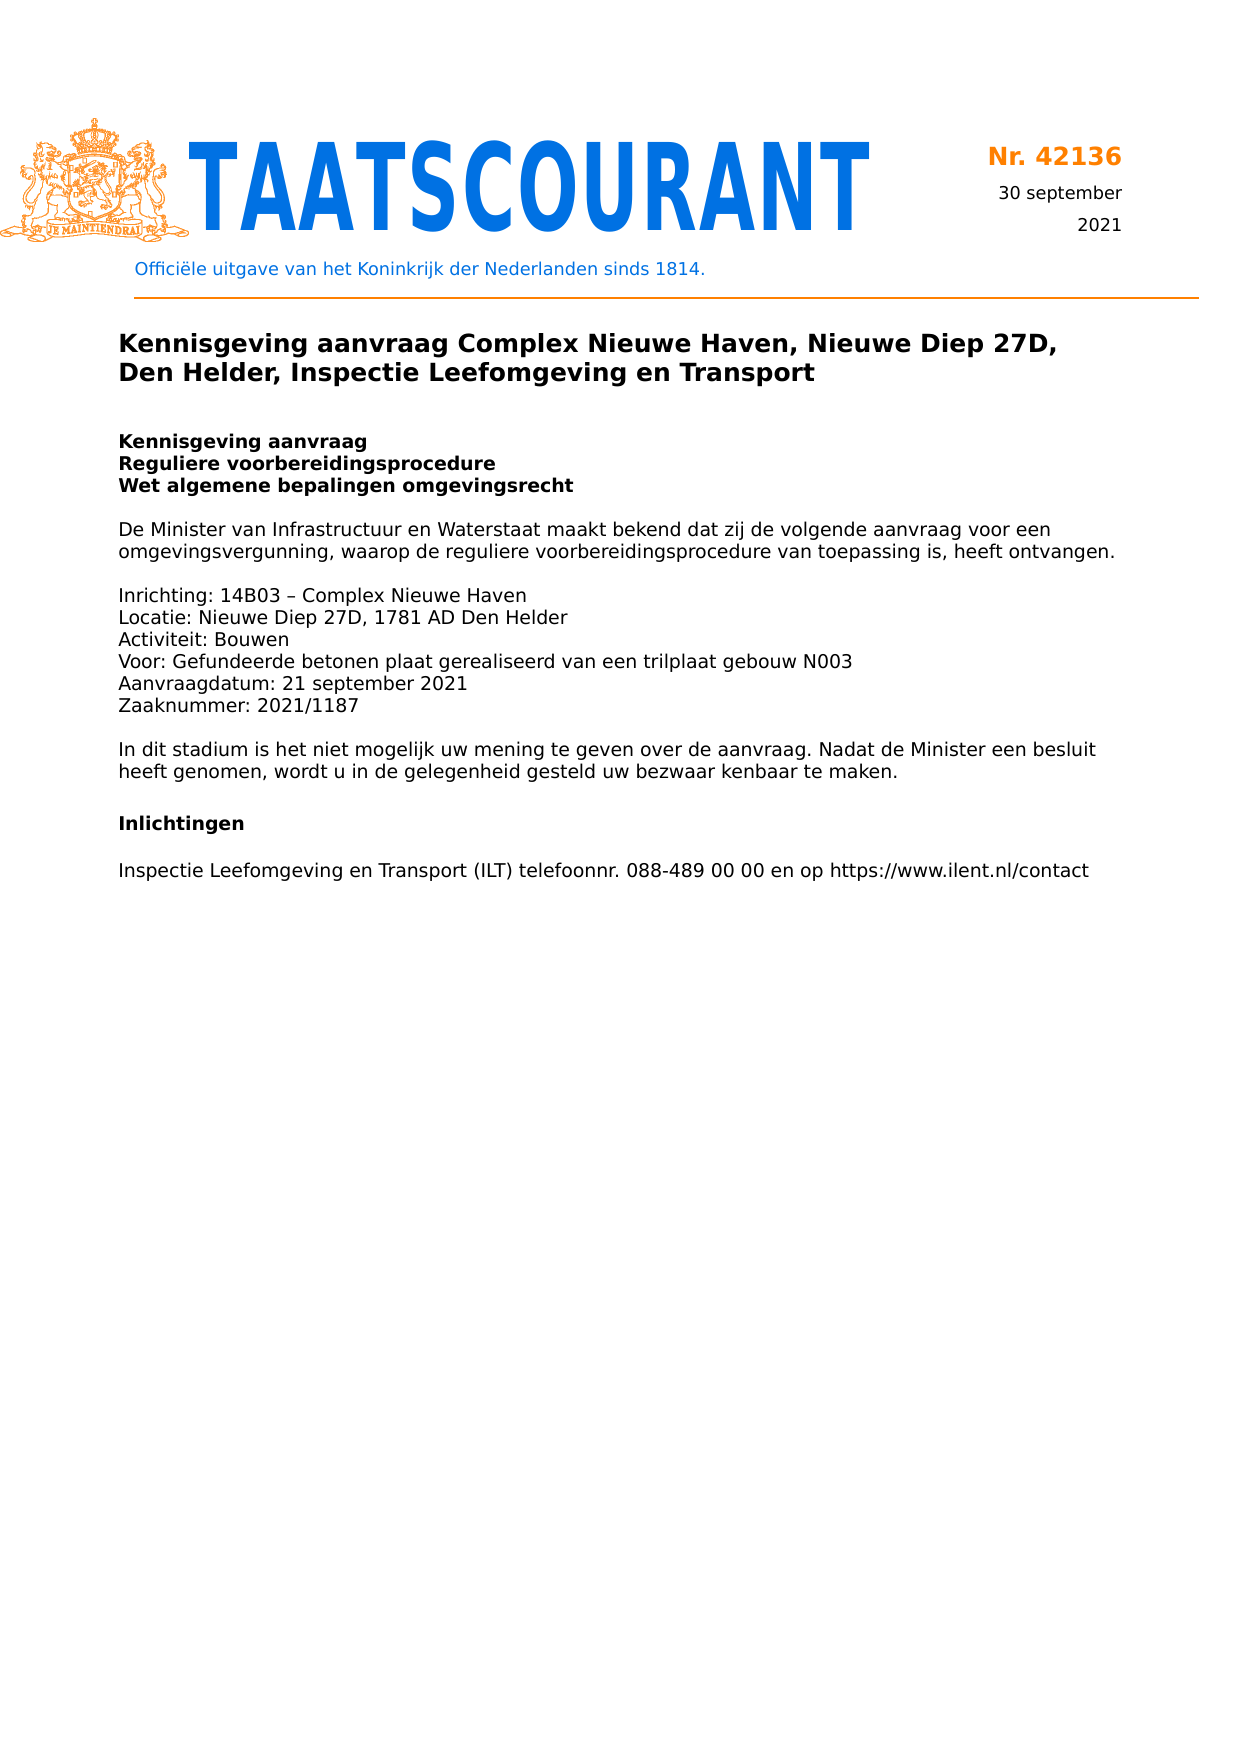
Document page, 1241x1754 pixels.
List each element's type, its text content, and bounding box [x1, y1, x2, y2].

text Activiteit: Bouwen [118, 629, 1122, 651]
subtitle Inlichtingen [118, 813, 1122, 834]
text Inspectie Leefomgeving en Transport (ILT) telefoonnr. 088-489 00 00 en op https://www.ilent.nl/contact [118, 859, 1122, 882]
text Zaaknummer: 2021/1187 [118, 695, 1122, 717]
text Locatie: Nieuwe Diep 27D, 1781 AD Den Helder [118, 607, 1122, 629]
table_cell 30 september [939, 177, 1199, 209]
text In dit stadium is het niet mogelijk uw mening te geven over de aanvraag. Nadat de Minister een besluit heeft genomen, wordt u in de gelegenheid gesteld uw bezwaar kenbaar te maken. [118, 739, 1122, 783]
table_header STAATSCOURANT [134, 118, 939, 259]
table_header Nr. 42136 [939, 118, 1199, 177]
text Inrichting: 14B03 – Complex Nieuwe Haven [118, 585, 1122, 607]
text De Minister van Infrastructuur en Waterstaat maakt bekend dat zij de volgende aanvraag voor een omgevingsvergunning, waarop de reguliere voorbereidingsprocedure van toepassing is, heeft ontvangen. [118, 519, 1122, 563]
table_cell Officiële uitgave van het Koninkrijk der Nederlanden sinds 1814. [134, 259, 1199, 297]
text Wet algemene bepalingen omgevingsrecht [118, 475, 1122, 497]
table_cell 2021 [939, 209, 1199, 259]
table_header [0, 242, 134, 297]
text Kennisgeving aanvraag [118, 431, 1122, 453]
text Reguliere voorbereidingsprocedure [118, 453, 1122, 475]
picture [0, 118, 189, 242]
text Aanvraagdatum: 21 september 2021 [118, 673, 1122, 695]
text Voor: Gefundeerde betonen plaat gerealiseerd van een trilplaat gebouw N003 [118, 651, 1122, 673]
subtitle Kennisgeving aanvraag Complex Nieuwe Haven, Nieuwe Diep 27D, Den Helder, Inspectie Leefomgeving en Transport [118, 329, 1122, 387]
